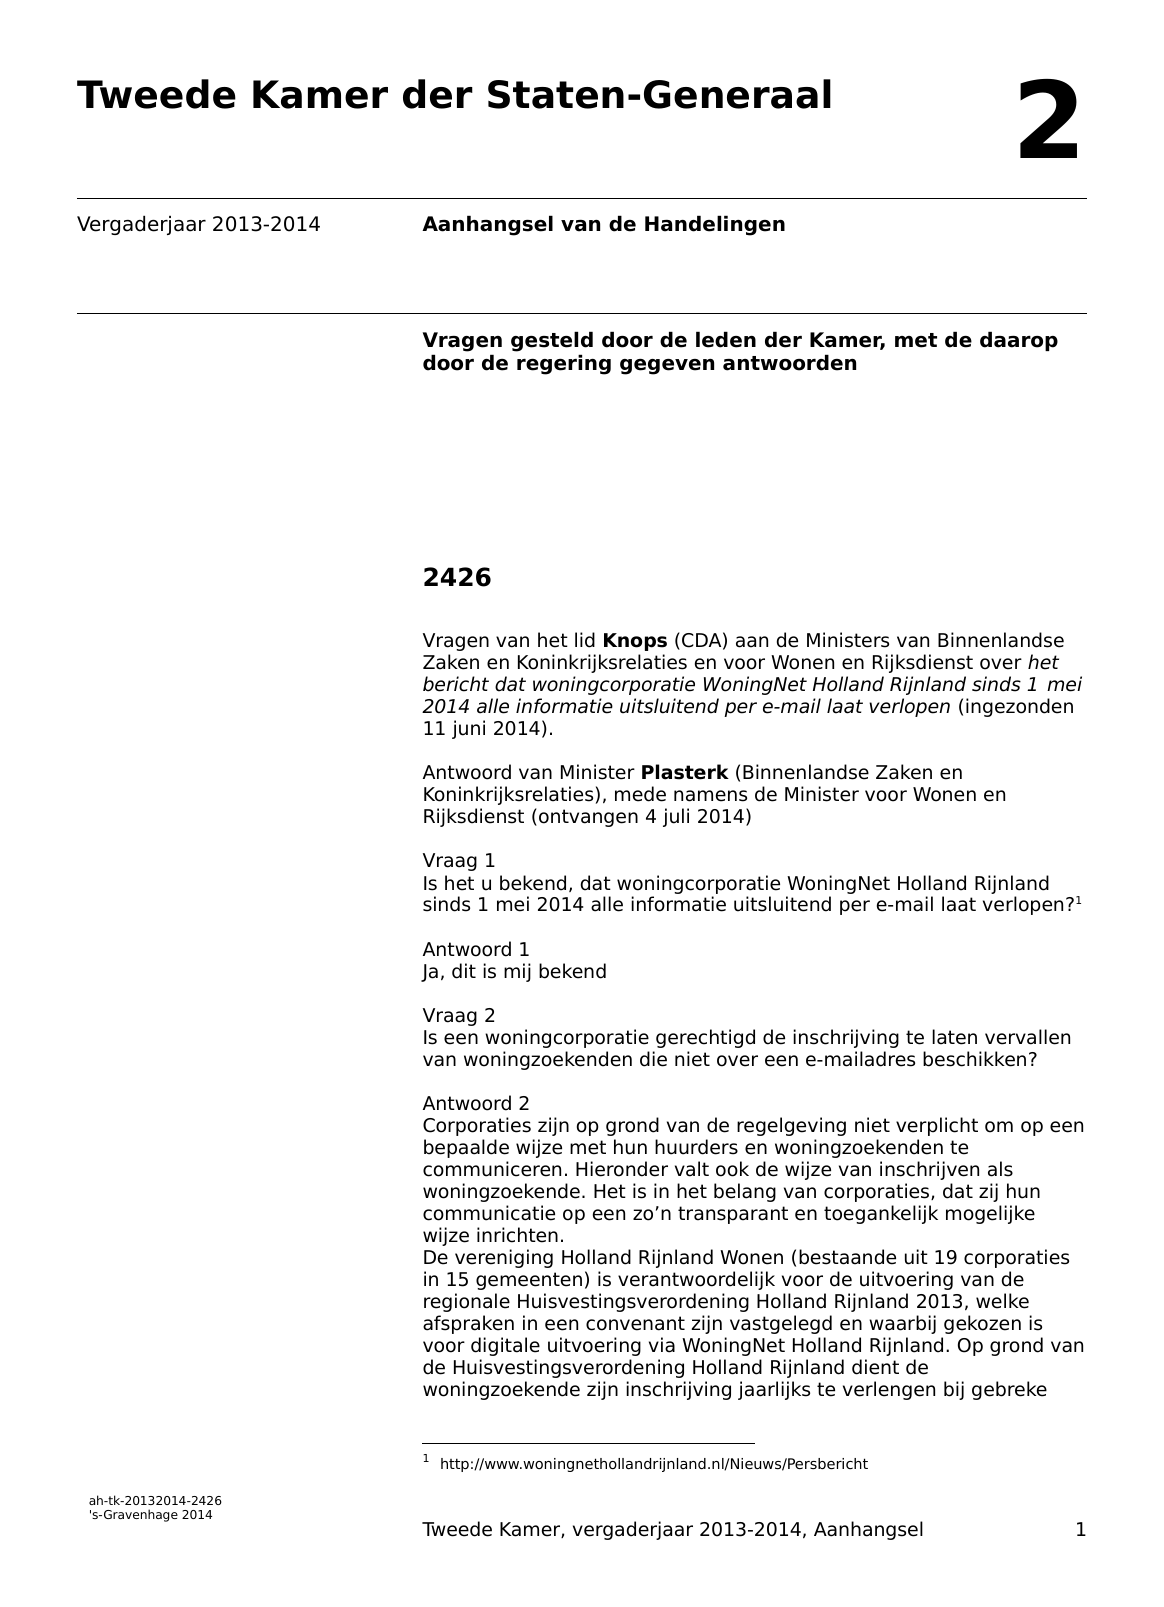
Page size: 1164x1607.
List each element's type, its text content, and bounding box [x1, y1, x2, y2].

text Corporaties zijn op grond van de regelgeving niet verplicht om op een bepaalde wijze met hun huurders en woningzoekenden te communiceren. Hieronder valt ook de wijze van inschrijven als woningzoekende. Het is in het belang van corporaties, dat zij hun communicatie op een zo’n transparant en toegankelijk mogelijke wijze inrichten. [422, 1115, 1087, 1247]
text Is het u bekend, dat woningcorporatie WoningNet Holland Rijnland sinds 1 mei 2014 alle informatie uitsluitend per e-mail laat verlopen? [422, 872, 1087, 916]
table_header Tweede Kamer der Staten-Generaal [77, 59, 886, 198]
table_cell Vragen gesteld door de leden der Kamer, met de daarop door de regering gegeven antwoorden [422, 314, 1087, 375]
text De vereniging Holland Rijnland Wonen (bestaande uit 19 corporaties in 15 gemeenten) is verantwoordelijk voor de uitvoering van de regionale Huisvestingsverordening Holland Rijnland 2013, welke afspraken in een convenant zijn vastgelegd en waarbij gekozen is voor digitale uitvoering via WoningNet Holland Rijnland. Op grond van de Huisvestingsverordening Holland Rijnland dient de woningzoekende zijn inschrijving jaarlijks te verlengen bij gebreke [422, 1247, 1087, 1401]
text 's-Gravenhage 2014 [88, 1508, 323, 1522]
table_header 2 [886, 59, 1087, 198]
text ah-tk-20132014-2426 [88, 1494, 323, 1508]
text 2426 [422, 563, 1087, 592]
table_cell Vergaderjaar 2013-2014 [77, 199, 422, 313]
text Antwoord 2 [422, 1093, 1087, 1115]
text Is een woningcorporatie gerechtigd de inschrijving te laten vervallen van woningzoekenden die niet over een e-mailadres beschikken? [422, 1027, 1087, 1071]
text Vraag 2 [422, 1005, 1087, 1027]
text Antwoord 1 [422, 938, 1087, 961]
table_cell [77, 314, 422, 375]
text Antwoord van Minister Plasterk (Binnenlandse Zaken en Koninkrijksrelaties), mede namens de Minister voor Wonen en Rijksdienst (ontvangen 4 juli 2014) [422, 762, 1087, 828]
text Ja, dit is mij bekend [422, 961, 1087, 982]
table_cell Aanhangsel van de Handelingen [422, 199, 1087, 313]
text http://www.woningnethollandrijnland.nl/Nieuws/Persbericht [422, 1452, 1087, 1474]
text Vraag 1 [422, 850, 1087, 872]
text Vragen van het lid Knops (CDA) aan de Ministers van Binnenlandse Zaken en Koninkrijksrelaties en voor Wonen en Rijksdienst over het bericht dat woningcorporatie WoningNet Holland Rijnland sinds 1 mei 2014 alle informatie uitsluitend per e-mail laat verlopen (ingezonden 11 juni 2014). [422, 630, 1087, 740]
